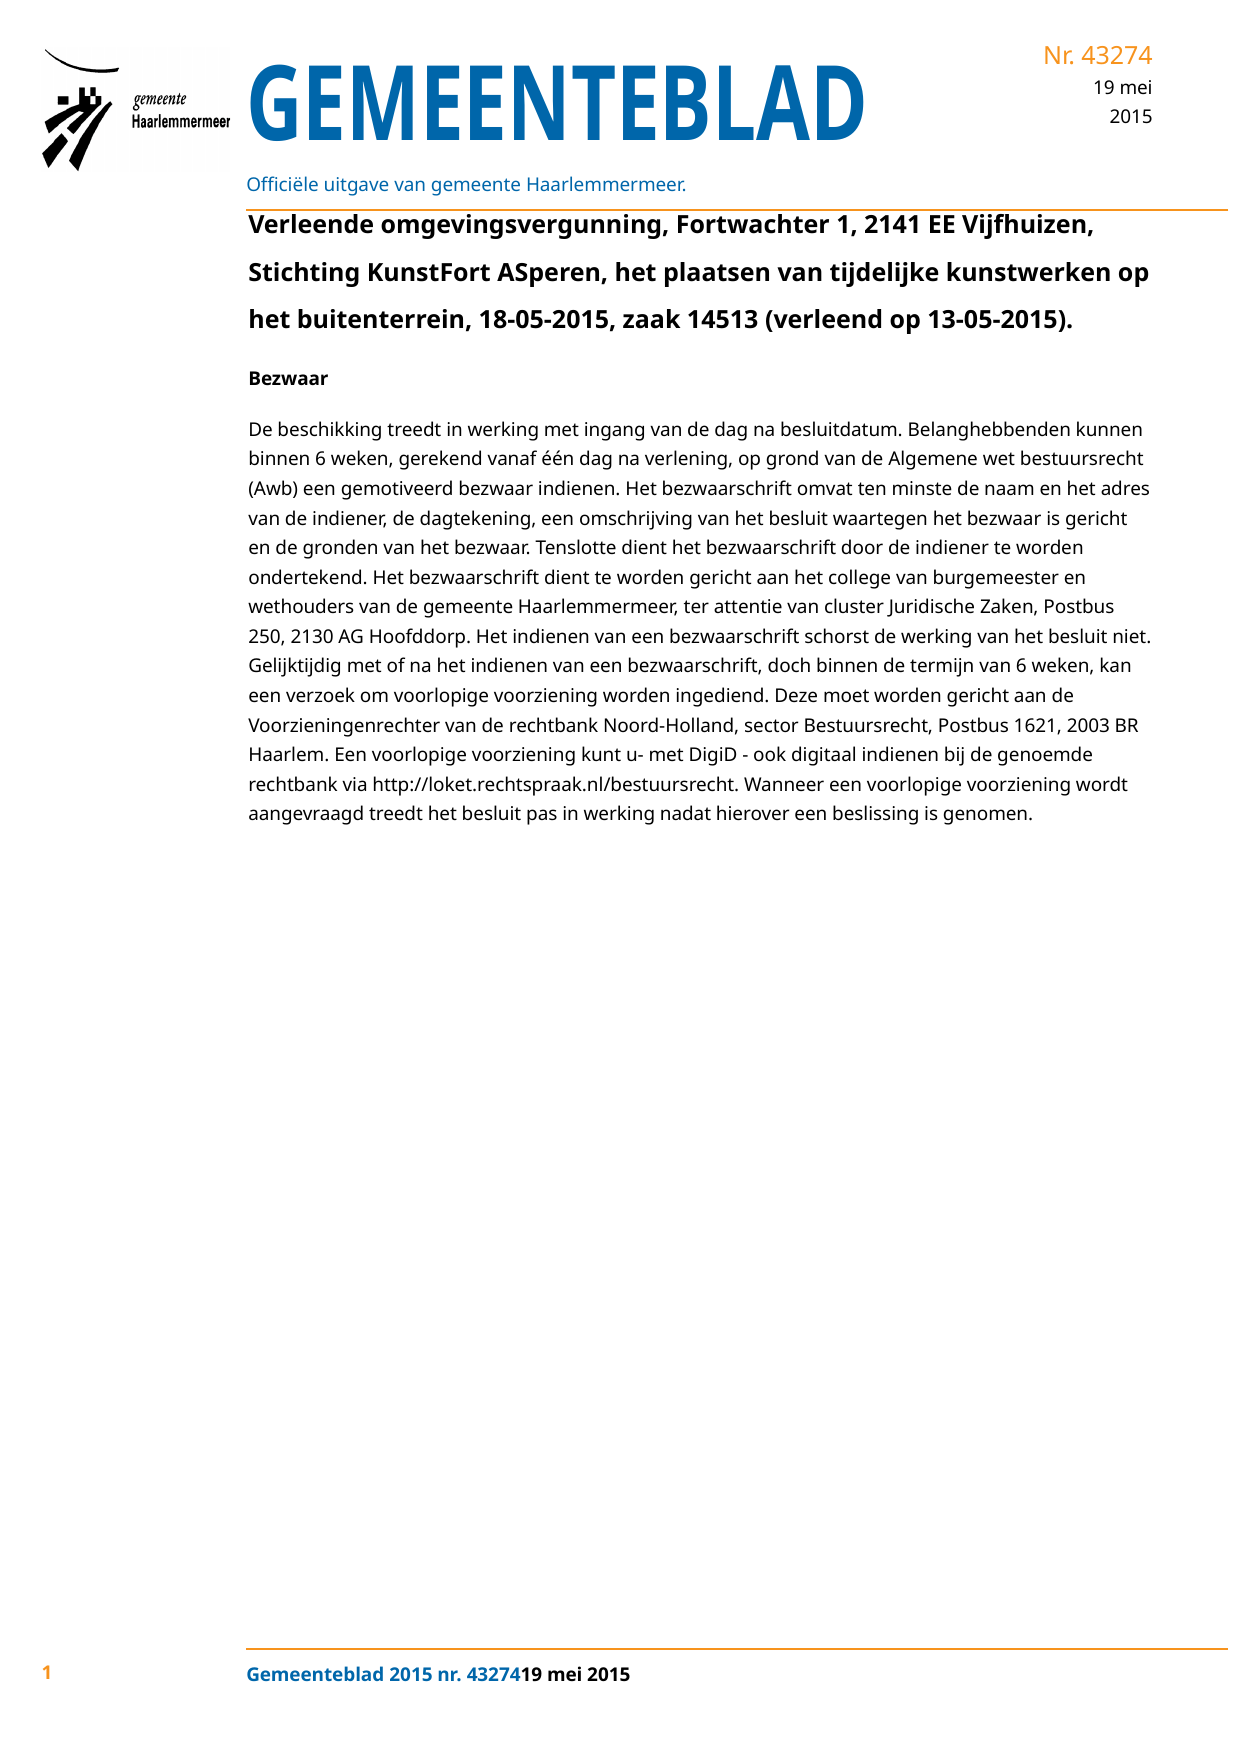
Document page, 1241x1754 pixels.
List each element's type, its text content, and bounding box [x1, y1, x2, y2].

picture [41, 47, 231, 172]
text De beschikking treedt in werking met ingang van de dag na besluitdatum. Belanghebbenden kunnen binnen 6 weken, gerekend vanaf één dag na verlening, op grond van de Algemene wet bestuursrecht (Awb) een gemotiveerd bezwaar indienen. Het bezwaarschrift omvat ten minste de naam en het adres van de indiener, de dagtekening, een omschrijving van het besluit waartegen het bezwaar is gericht en de gronden van het bezwaar. Tenslotte dient het bezwaarschrift door de indiener te worden ondertekend. Het bezwaarschrift dient te worden gericht aan het college van burgemeester en wethouders van de gemeente Haarlemmermeer, ter attentie van cluster Juridische Zaken, Postbus 250, 2130 AG Hoofddorp. Het indienen van een bezwaarschrift schorst de werking van het besluit niet. Gelijktijdig met of na het indienen van een bezwaarschrift, doch binnen de termijn van 6 weken, kan een verzoek om voorlopige voorziening worden ingediend. Deze moet worden gericht aan de Voorzieningenrechter van de rechtbank Noord-Holland, sector Bestuursrecht, Postbus 1621, 2003 BR Haarlem. Een voorlopige voorziening kunt u- met DigiD - ook digitaal indienen bij de genoemde rechtbank via http://loket.rechtspraak.nl/bestuursrecht. Wanneer een voorlopige voorziening wordt aangevraagd treedt het besluit pas in werking nadat hierover een beslissing is genomen. [248, 416, 1152, 826]
text Verleende omgevingsvergunning, Fortwachter 1, 2141 EE Vijfhuizen, Stichting KunstFort ASperen, het plaatsen van tijdelijke kunstwerken op het buitenterrein, 18-05-2015, zaak 14513 (verleend op 13-05-2015). [248, 211, 1152, 336]
text Bezwaar [248, 366, 1152, 391]
